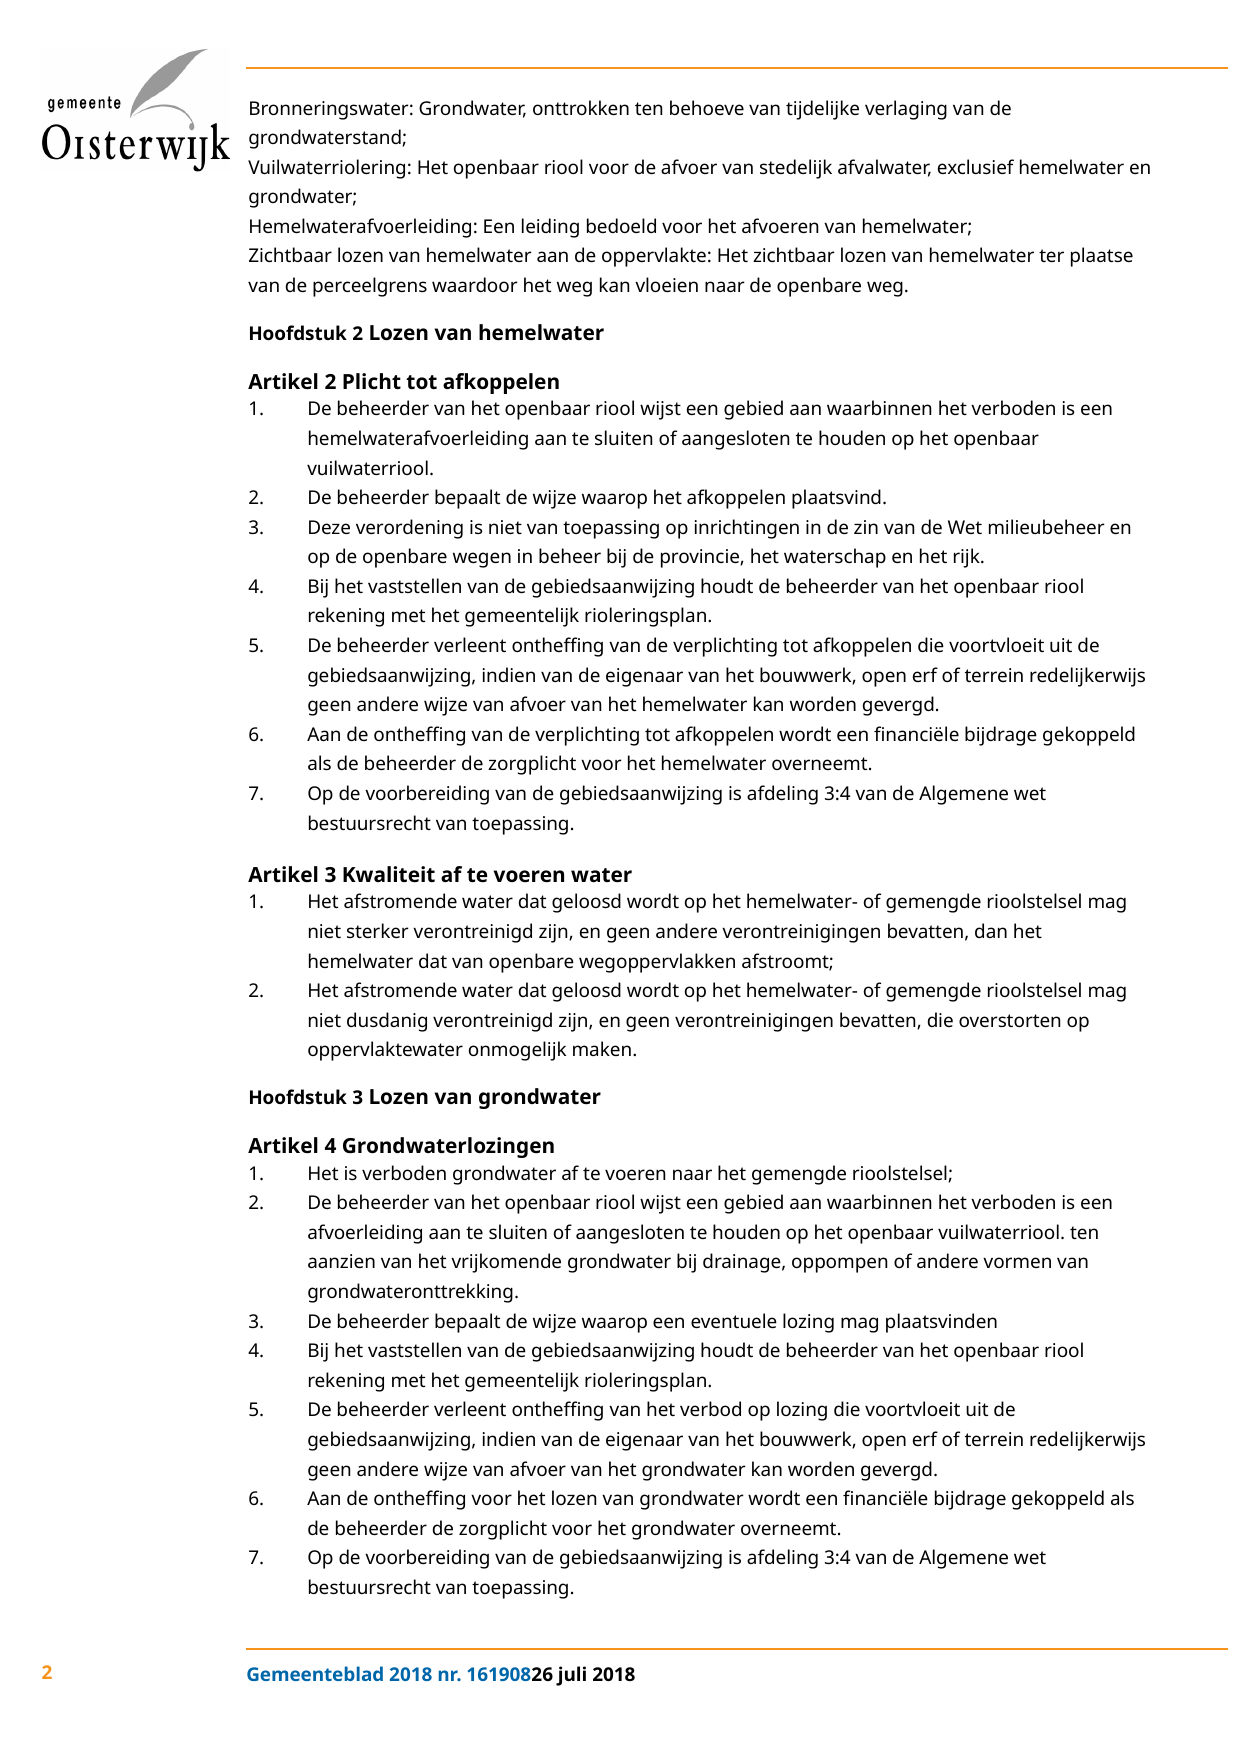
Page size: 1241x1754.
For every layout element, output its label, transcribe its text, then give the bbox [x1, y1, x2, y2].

text Hemelwaterafvoerleiding: Een leiding bedoeld voor het afvoeren van hemelwater; [248, 213, 1152, 239]
list De beheerder van het openbaar riool wijst een gebied aan waarbinnen het verboden is een hemelwaterafvoerleiding aan te sluiten of aangesloten te houden op het openbaar vuilwaterriool. [248, 396, 1152, 481]
list Het afstromende water dat geloosd wordt op het hemelwater- of gemengde rioolstelsel mag niet sterker verontreinigd zijn, en geen andere verontreinigingen bevatten, dan het hemelwater dat van openbare wegoppervlakken afstroomt; [248, 889, 1152, 973]
text Vuilwaterriolering: Het openbaar riool voor de afvoer van stedelijk afvalwater, exclusief hemelwater en grondwater; [248, 154, 1152, 209]
list Aan de ontheffing voor het lozen van grondwater wordt een financiële bijdrage gekoppeld als de beheerder de zorgplicht voor het grondwater overneemt. [248, 1485, 1152, 1541]
list Het is verboden grondwater af te voeren naar het gemengde rioolstelsel; [248, 1160, 1152, 1186]
list Het afstromende water dat geloosd wordt op het hemelwater- of gemengde rioolstelsel mag niet dusdanig verontreinigd zijn, en geen verontreinigingen bevatten, die overstorten op oppervlaktewater onmogelijk maken. [248, 977, 1152, 1062]
list De beheerder bepaalt de wijze waarop het afkoppelen plaatsvind. [248, 484, 1152, 510]
text Artikel 3 Kwaliteit af te voeren water [248, 860, 1152, 889]
text Artikel 4 Grondwaterlozingen [248, 1131, 1152, 1160]
text Bronneringswater: Grondwater, onttrokken ten behoeve van tijdelijke verlaging van de grondwaterstand; [248, 95, 1152, 150]
list Op de voorbereiding van de gebiedsaanwijzing is afdeling 3:4 van de Algemene wet bestuursrecht van toepassing. [248, 780, 1152, 836]
list De beheerder verleent ontheffing van de verplichting tot afkoppelen die voortvloeit uit de gebiedsaanwijzing, indien van de eigenaar van het bouwwerk, open erf of terrein redelijkerwijs geen andere wijze van afvoer van het hemelwater kan worden gevergd. [248, 632, 1152, 717]
picture [41, 47, 231, 172]
list Deze verordening is niet van toepassing op inrichtingen in de zin van de Wet milieubeheer en op de openbare wegen in beheer bij de provincie, het waterschap en het rijk. [248, 514, 1152, 569]
text Artikel 2 Plicht tot afkoppelen [248, 367, 1152, 396]
list De beheerder bepaalt de wijze waarop een eventuele lozing mag plaatsvinden [248, 1308, 1152, 1333]
list Bij het vaststellen van de gebiedsaanwijzing houdt de beheerder van het openbaar riool rekening met het gemeentelijk rioleringsplan. [248, 1337, 1152, 1393]
text Hoofdstuk 2 Lozen van hemelwater [248, 318, 1152, 346]
text Hoofdstuk 3 Lozen van grondwater [248, 1082, 1152, 1111]
text Zichtbaar lozen van hemelwater aan de oppervlakte: Het zichtbaar lozen van hemelwater ter plaatse van de perceelgrens waardoor het weg kan vloeien naar de openbare weg. [248, 243, 1152, 298]
list Op de voorbereiding van de gebiedsaanwijzing is afdeling 3:4 van de Algemene wet bestuursrecht van toepassing. [248, 1544, 1152, 1600]
list De beheerder verleent ontheffing van het verbod op lozing die voortvloeit uit de gebiedsaanwijzing, indien van de eigenaar van het bouwwerk, open erf of terrein redelijkerwijs geen andere wijze van afvoer van het grondwater kan worden gevergd. [248, 1397, 1152, 1481]
list De beheerder van het openbaar riool wijst een gebied aan waarbinnen het verboden is een afvoerleiding aan te sluiten of aangesloten te houden op het openbaar vuilwaterriool. ten aanzien van het vrijkomende grondwater bij drainage, oppompen of andere vormen van grondwateronttrekking. [248, 1189, 1152, 1304]
list Bij het vaststellen van de gebiedsaanwijzing houdt de beheerder van het openbaar riool rekening met het gemeentelijk rioleringsplan. [248, 573, 1152, 628]
list Aan de ontheffing van de verplichting tot afkoppelen wordt een financiële bijdrage gekoppeld als de beheerder de zorgplicht voor het hemelwater overneemt. [248, 721, 1152, 776]
